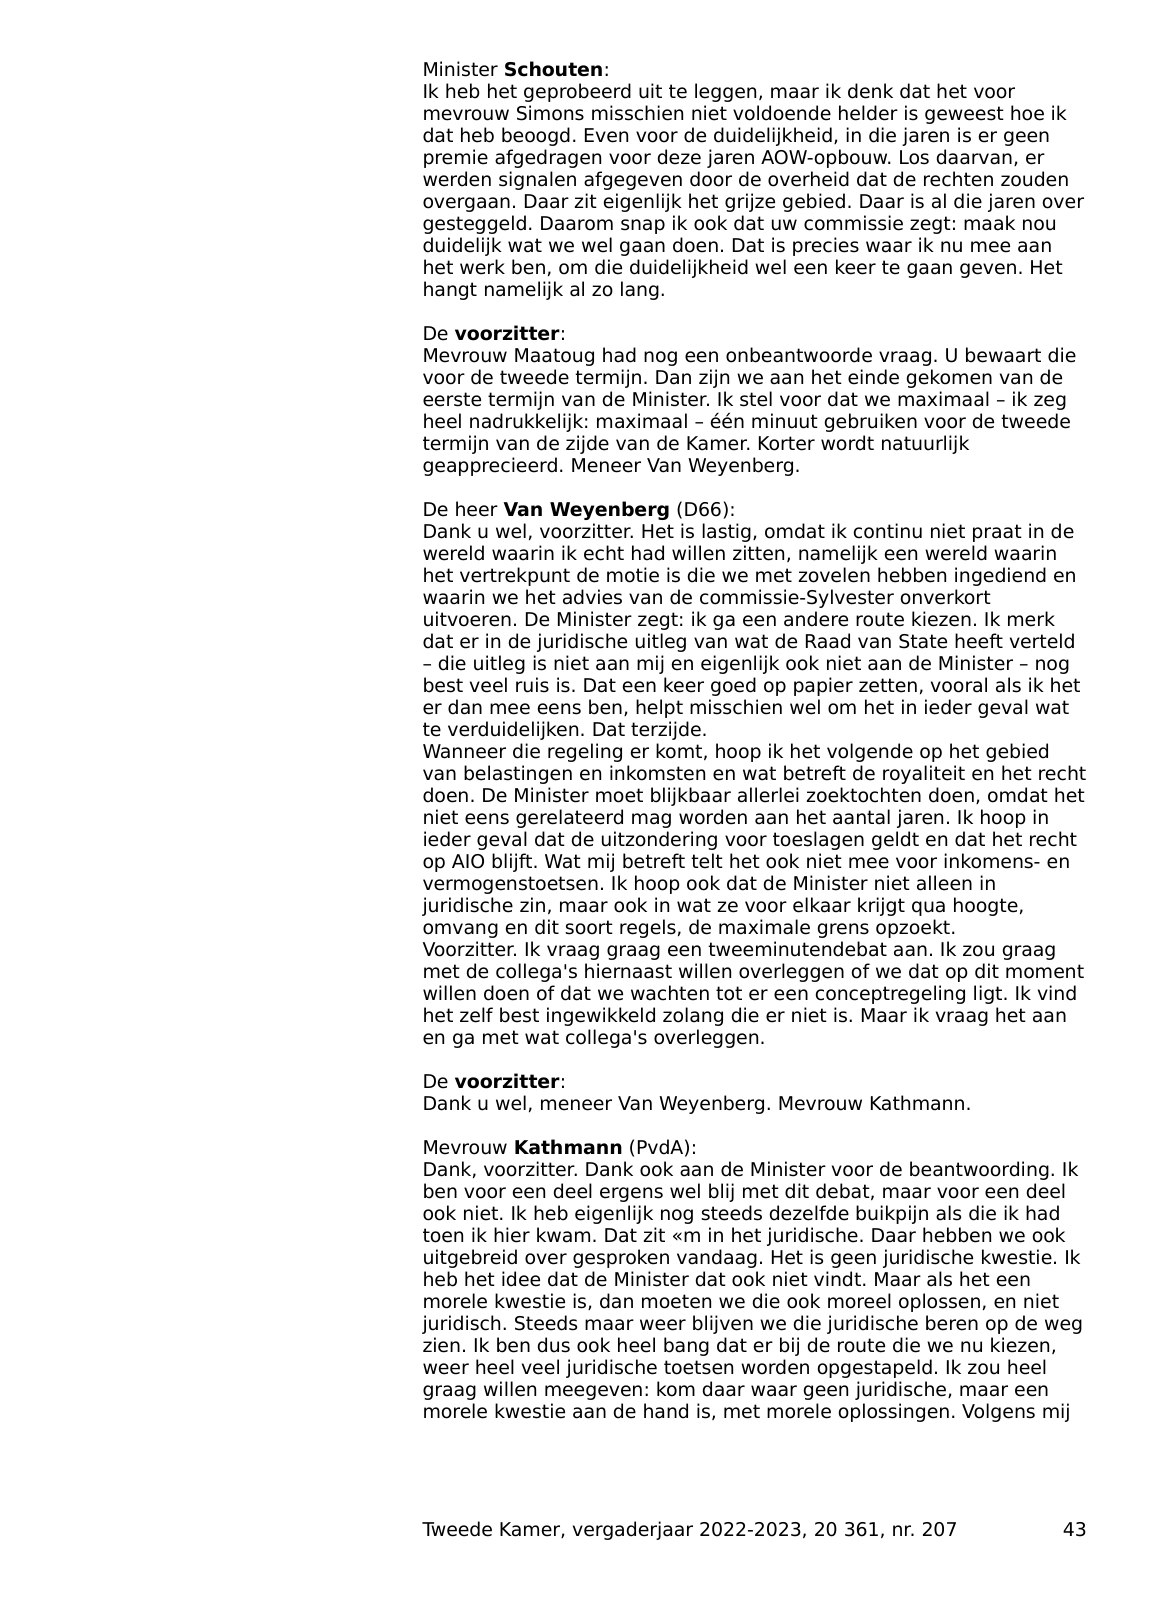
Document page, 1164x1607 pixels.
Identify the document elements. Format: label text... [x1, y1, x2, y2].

text Ik heb het geprobeerd uit te leggen, maar ik denk dat het voor mevrouw Simons misschien niet voldoende helder is geweest hoe ik dat heb beoogd. Even voor de duidelijkheid, in die jaren is er geen premie afgedragen voor deze jaren AOW-opbouw. Los daarvan, er werden signalen afgegeven door de overheid dat de rechten zouden overgaan. Daar zit eigenlijk het grijze gebied. Daar is al die jaren over gesteggeld. Daarom snap ik ook dat uw commissie zegt: maak nou duidelijk wat we wel gaan doen. Dat is precies waar ik nu mee aan het werk ben, om die duidelijkheid wel een keer te gaan geven. Het hangt namelijk al zo lang. [422, 81, 1087, 301]
text De heer Van Weyenberg (D66): [422, 499, 1087, 521]
text Mevrouw Kathmann (PvdA): [422, 1137, 1087, 1159]
text De voorzitter: [422, 323, 1087, 345]
text Minister Schouten: [422, 59, 1087, 81]
text Dank u wel, voorzitter. Het is lastig, omdat ik continu niet praat in de wereld waarin ik echt had willen zitten, namelijk een wereld waarin het vertrekpunt de motie is die we met zovelen hebben ingediend en waarin we het advies van de commissie-Sylvester onverkort uitvoeren. De Minister zegt: ik ga een andere route kiezen. Ik merk dat er in de juridische uitleg van wat de Raad van State heeft verteld – die uitleg is niet aan mij en eigenlijk ook niet aan de Minister – nog best veel ruis is. Dat een keer goed op papier zetten, vooral als ik het er dan mee eens ben, helpt misschien wel om het in ieder geval wat te verduidelijken. Dat terzijde. [422, 521, 1087, 741]
text De voorzitter: [422, 1071, 1087, 1093]
text Mevrouw Maatoug had nog een onbeantwoorde vraag. U bewaart die voor de tweede termijn. Dan zijn we aan het einde gekomen van de eerste termijn van de Minister. Ik stel voor dat we maximaal – ik zeg heel nadrukkelijk: maximaal – één minuut gebruiken voor de tweede termijn van de zijde van de Kamer. Korter wordt natuurlijk geapprecieerd. Meneer Van Weyenberg. [422, 345, 1087, 477]
text Voorzitter. Ik vraag graag een tweeminutendebat aan. Ik zou graag met de collega's hiernaast willen overleggen of we dat op dit moment willen doen of dat we wachten tot er een conceptregeling ligt. Ik vind het zelf best ingewikkeld zolang die er niet is. Maar ik vraag het aan en ga met wat collega's overleggen. [422, 939, 1087, 1048]
text Dank u wel, meneer Van Weyenberg. Mevrouw Kathmann. [422, 1093, 1087, 1115]
text Wanneer die regeling er komt, hoop ik het volgende op het gebied van belastingen en inkomsten en wat betreft de royaliteit en het recht doen. De Minister moet blijkbaar allerlei zoektochten doen, omdat het niet eens gerelateerd mag worden aan het aantal jaren. Ik hoop in ieder geval dat de uitzondering voor toeslagen geldt en dat het recht op AIO blijft. Wat mij betreft telt het ook niet mee voor inkomens- en vermogenstoetsen. Ik hoop ook dat de Minister niet alleen in juridische zin, maar ook in wat ze voor elkaar krijgt qua hoogte, omvang en dit soort regels, de maximale grens opzoekt. [422, 741, 1087, 939]
text Dank, voorzitter. Dank ook aan de Minister voor de beantwoording. Ik ben voor een deel ergens wel blij met dit debat, maar voor een deel ook niet. Ik heb eigenlijk nog steeds dezelfde buikpijn als die ik had toen ik hier kwam. Dat zit «m in het juridische. Daar hebben we ook uitgebreid over gesproken vandaag. Het is geen juridische kwestie. Ik heb het idee dat de Minister dat ook niet vindt. Maar als het een morele kwestie is, dan moeten we die ook moreel oplossen, en niet juridisch. Steeds maar weer blijven we die juridische beren op de weg zien. Ik ben dus ook heel bang dat er bij de route die we nu kiezen, weer heel veel juridische toetsen worden opgestapeld. Ik zou heel graag willen meegeven: kom daar waar geen juridische, maar een morele kwestie aan de hand is, met morele oplossingen. Volgens mij [422, 1159, 1087, 1423]
